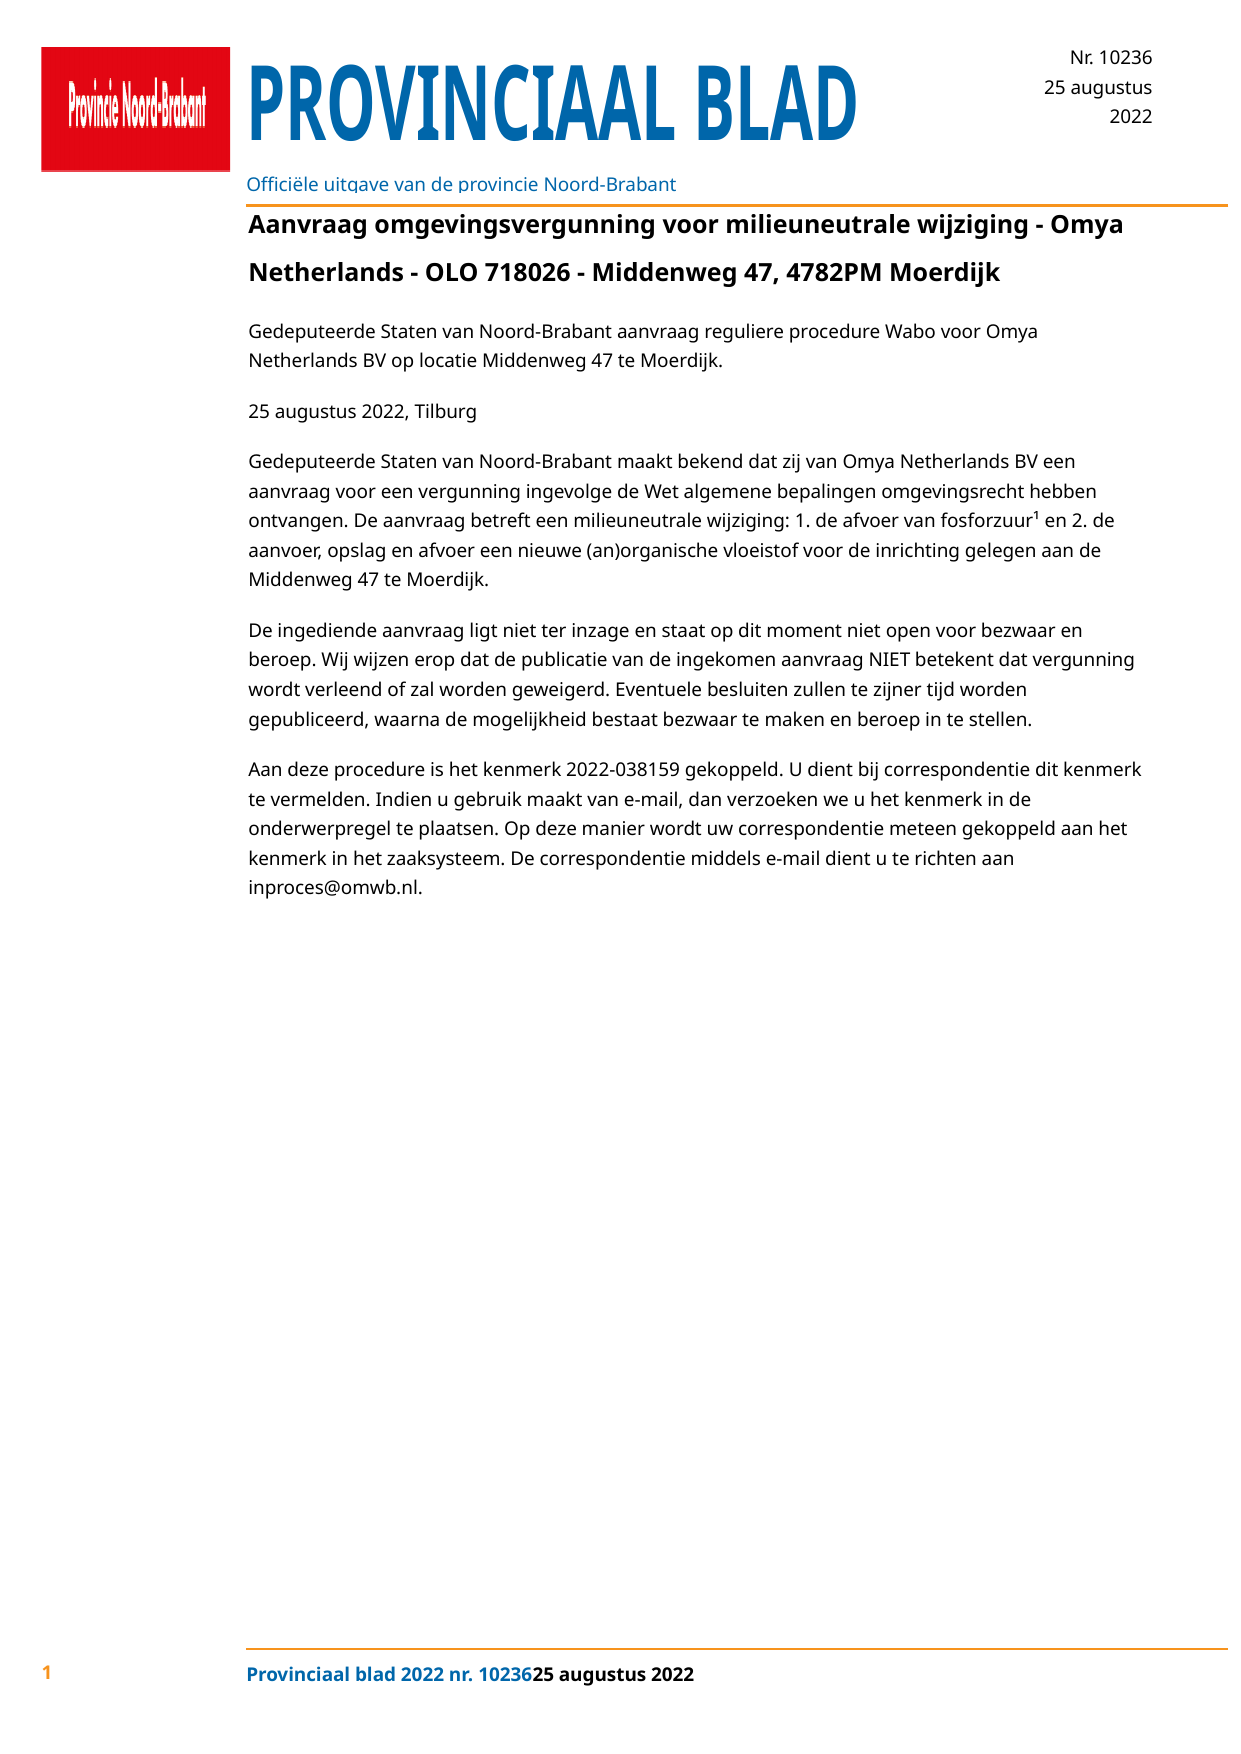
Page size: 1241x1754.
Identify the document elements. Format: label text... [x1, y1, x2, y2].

text Aanvraag omgevingsvergunning voor milieuneutrale wijziging - Omya Netherlands - OLO 718026 - Middenweg 47, 4782PM Moerdijk [248, 207, 1152, 288]
text Aan deze procedure is het kenmerk 2022-038159 gekoppeld. U dient bij correspondentie dit kenmerk te vermelden. Indien u gebruik maakt van e-mail, dan verzoeken we u het kenmerk in de onderwerpregel te plaatsen. Op deze manier wordt uw correspondentie meteen gekoppeld aan het kenmerk in het zaaksysteem. De correspondentie middels e-mail dient u te richten aan inproces@omwb.nl. [248, 756, 1152, 900]
picture [41, 47, 231, 172]
text Gedeputeerde Staten van Noord-Brabant maakt bekend dat zij van Omya Netherlands BV een aanvraag voor een vergunning ingevolge de Wet algemene bepalingen omgevingsrecht hebben ontvangen. De aanvraag betreft een milieuneutrale wijziging: 1. de afvoer van fosforzuur¹ en 2. de aanvoer, opslag en afvoer een nieuwe (an)organische vloeistof voor de inrichting gelegen aan de Middenweg 47 te Moerdijk. [248, 448, 1152, 592]
text Gedeputeerde Staten van Noord-Brabant aanvraag reguliere procedure Wabo voor Omya Netherlands BV op locatie Middenweg 47 te Moerdijk. [248, 318, 1152, 373]
text De ingediende aanvraag ligt niet ter inzage en staat op dit moment niet open voor bezwaar en beroep. Wij wijzen erop dat de publicatie van de ingekomen aanvraag NIET betekent dat vergunning wordt verleend of zal worden geweigerd. Eventuele besluiten zullen te zijner tijd worden gepubliceerd, waarna de mogelijkheid bestaat bezwaar te maken en beroep in te stellen. [248, 617, 1152, 732]
text 25 augustus 2022, Tilburg [248, 398, 1152, 424]
